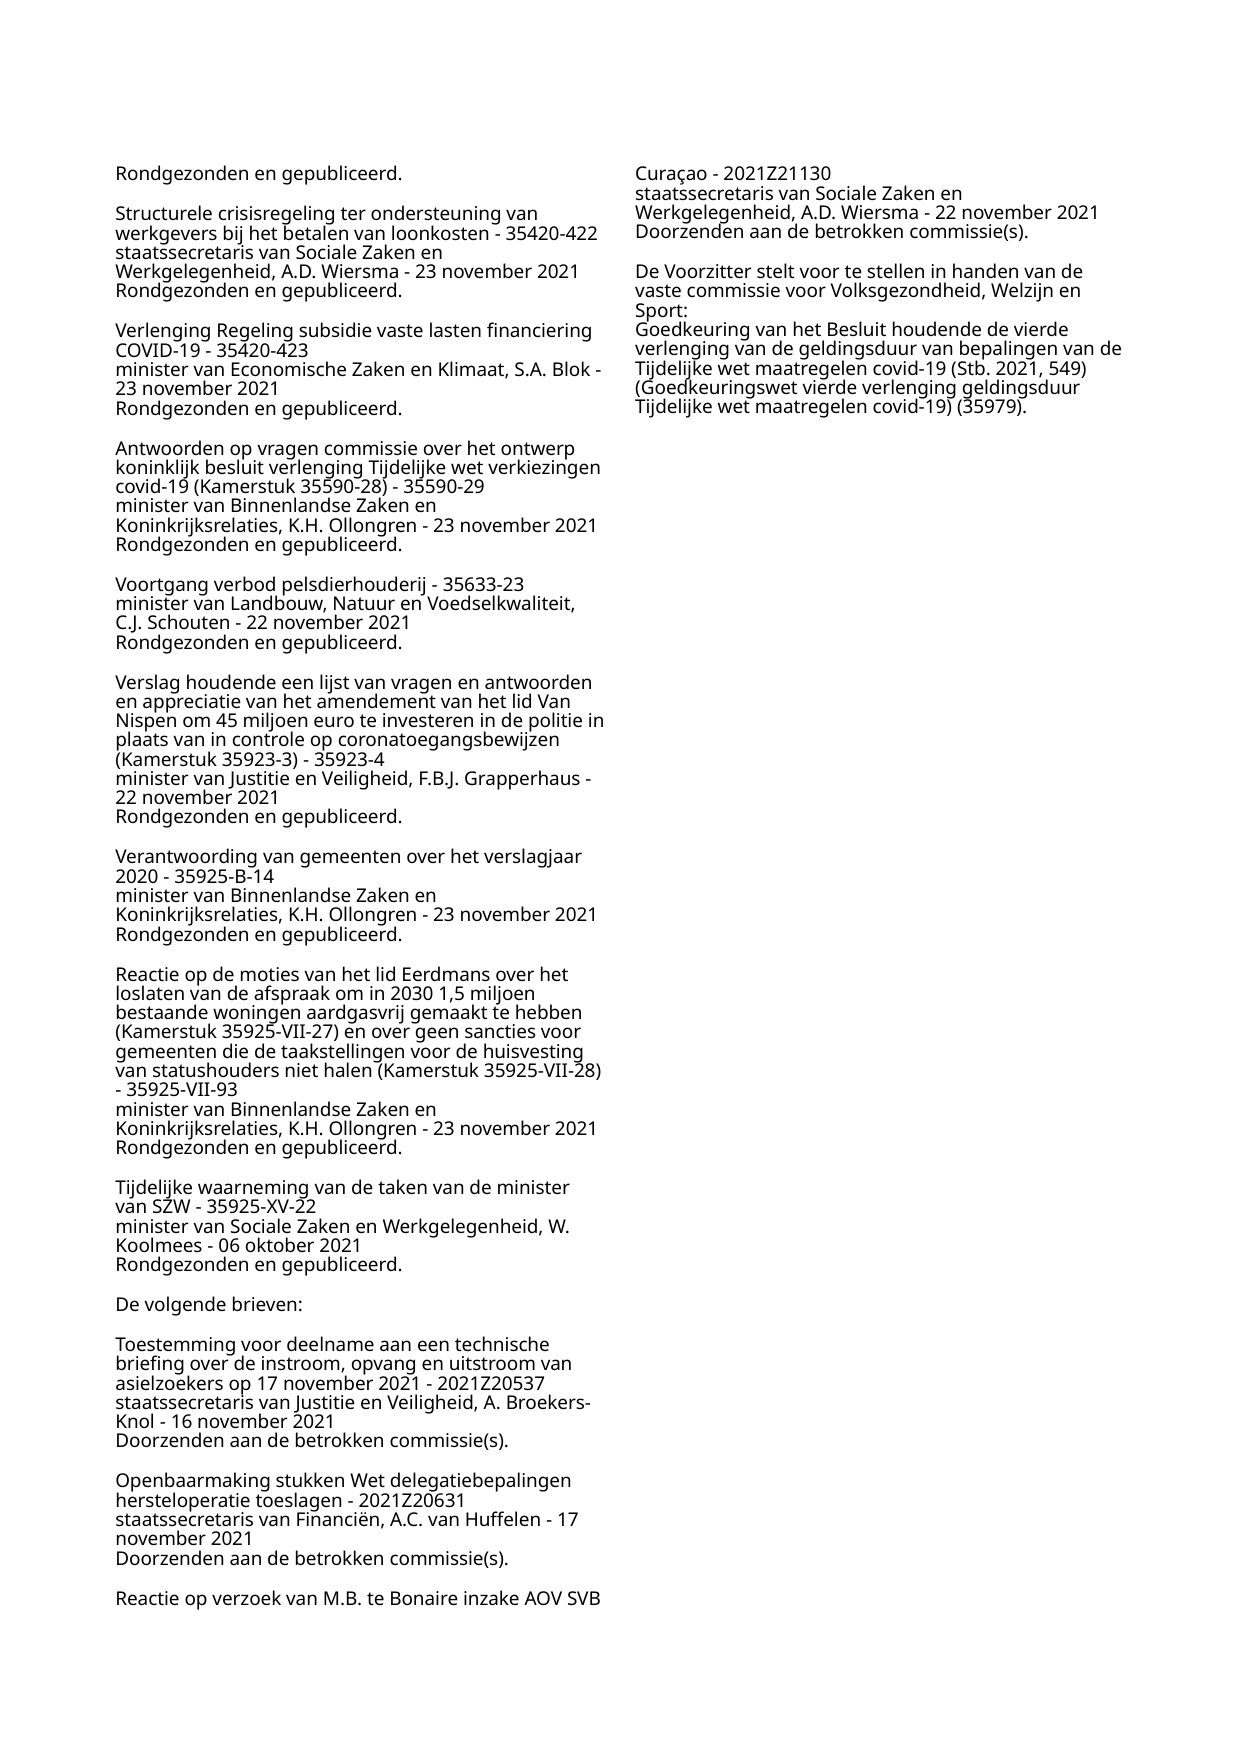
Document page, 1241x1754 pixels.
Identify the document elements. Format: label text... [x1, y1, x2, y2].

text Reactie op de moties van het lid Eerdmans over het loslaten van de afspraak om in 2030 1,5 miljoen bestaande woningen aardgasvrij gemaakt te hebben (Kamerstuk 35925-VII-27) en over geen sancties voor gemeenten die de taakstellingen voor de huisvesting van statushouders niet halen (Kamerstuk 35925-VII-28) - 35925-VII-93 [115, 966, 605, 1101]
text Rondgezonden en gepubliceerd. [115, 808, 605, 828]
text Voortgang verbod pelsdierhouderij - 35633-23 [115, 576, 605, 595]
text minister van Justitie en Veiligheid, F.B.J. Grapperhaus - 22 november 2021 [115, 770, 605, 808]
text minister van Binnenlandse Zaken en Koninkrijksrelaties, K.H. Ollongren - 23 november 2021 [115, 497, 605, 536]
text Rondgezonden en gepubliceerd. [115, 1139, 605, 1158]
text Reactie op verzoek van M.B. te Bonaire inzake AOV SVB [115, 1589, 605, 1609]
text Rondgezonden en gepubliceerd. [115, 165, 605, 184]
text Toestemming voor deelname aan een technische briefing over de instroom, opvang en uitstroom van asielzoekers op 17 november 2021 - 2021Z20537 [115, 1336, 605, 1394]
text Verlenging Regeling subsidie vaste lasten financiering COVID-19 - 35420-423 [115, 322, 605, 361]
text Doorzenden aan de betrokken commissie(s). [115, 1549, 605, 1569]
text Rondgezonden en gepubliceerd. [115, 536, 605, 555]
text Rondgezonden en gepubliceerd. [115, 282, 605, 302]
text staatssecretaris van Financiën, A.C. van Huffelen - 17 november 2021 [115, 1511, 605, 1549]
text Doorzenden aan de betrokken commissie(s). [115, 1432, 605, 1452]
text Structurele crisisregeling ter ondersteuning van werkgevers bij het betalen van loonkosten - 35420-422 [115, 205, 605, 244]
text Verslag houdende een lijst van vragen en antwoorden en appreciatie van het amendement van het lid Van Nispen om 45 miljoen euro te investeren in de politie in plaats van in controle op coronatoegangsbewijzen (Kamerstuk 35923-3) - 35923-4 [115, 674, 605, 770]
text Rondgezonden en gepubliceerd. [115, 1256, 605, 1275]
text Rondgezonden en gepubliceerd. [115, 634, 605, 653]
text Rondgezonden en gepubliceerd. [115, 399, 605, 419]
text Goedkeuring van het Besluit houdende de vierde verlenging van de geldingsduur van bepalingen van de Tijdelijke wet maatregelen covid-19 (Stb. 2021, 549) (Goedkeuringswet vierde verlenging geldingsduur Tijdelijke wet maatregelen covid-19) (35979). [635, 321, 1125, 417]
text Verantwoording van gemeenten over het verslagjaar 2020 - 35925-B-14 [115, 848, 605, 887]
text minister van Binnenlandse Zaken en Koninkrijksrelaties, K.H. Ollongren - 23 november 2021 [115, 1101, 605, 1139]
text minister van Landbouw, Natuur en Voedselkwaliteit, C.J. Schouten - 22 november 2021 [115, 595, 605, 634]
text minister van Economische Zaken en Klimaat, S.A. Blok - 23 november 2021 [115, 361, 605, 399]
text staatssecretaris van Sociale Zaken en Werkgelegenheid, A.D. Wiersma - 22 november 2021 [635, 184, 1125, 223]
text De Voorzitter stelt voor te stellen in handen van de vaste commissie voor Volksgezondheid, Welzijn en Sport: [635, 263, 1125, 321]
text Openbaarmaking stukken Wet delegatiebepalingen hersteloperatie toeslagen - 2021Z20631 [115, 1472, 605, 1511]
text staatssecretaris van Justitie en Veiligheid, A. Broekers-Knol - 16 november 2021 [115, 1394, 605, 1432]
text Antwoorden op vragen commissie over het ontwerp koninklijk besluit verlenging Tijdelijke wet verkiezingen covid-19 (Kamerstuk 35590-28) - 35590-29 [115, 439, 605, 497]
text Curaçao - 2021Z21130 [635, 165, 1125, 184]
text Doorzenden aan de betrokken commissie(s). [635, 223, 1125, 242]
text De volgende brieven: [115, 1296, 605, 1315]
text staatssecretaris van Sociale Zaken en Werkgelegenheid, A.D. Wiersma - 23 november 2021 [115, 244, 605, 282]
text minister van Binnenlandse Zaken en Koninkrijksrelaties, K.H. Ollongren - 23 november 2021 [115, 887, 605, 926]
text Tijdelijke waarneming van de taken van de minister van SZW - 35925-XV-22 [115, 1179, 605, 1218]
text minister van Sociale Zaken en Werkgelegenheid, W. Koolmees - 06 oktober 2021 [115, 1218, 605, 1256]
text Rondgezonden en gepubliceerd. [115, 926, 605, 945]
